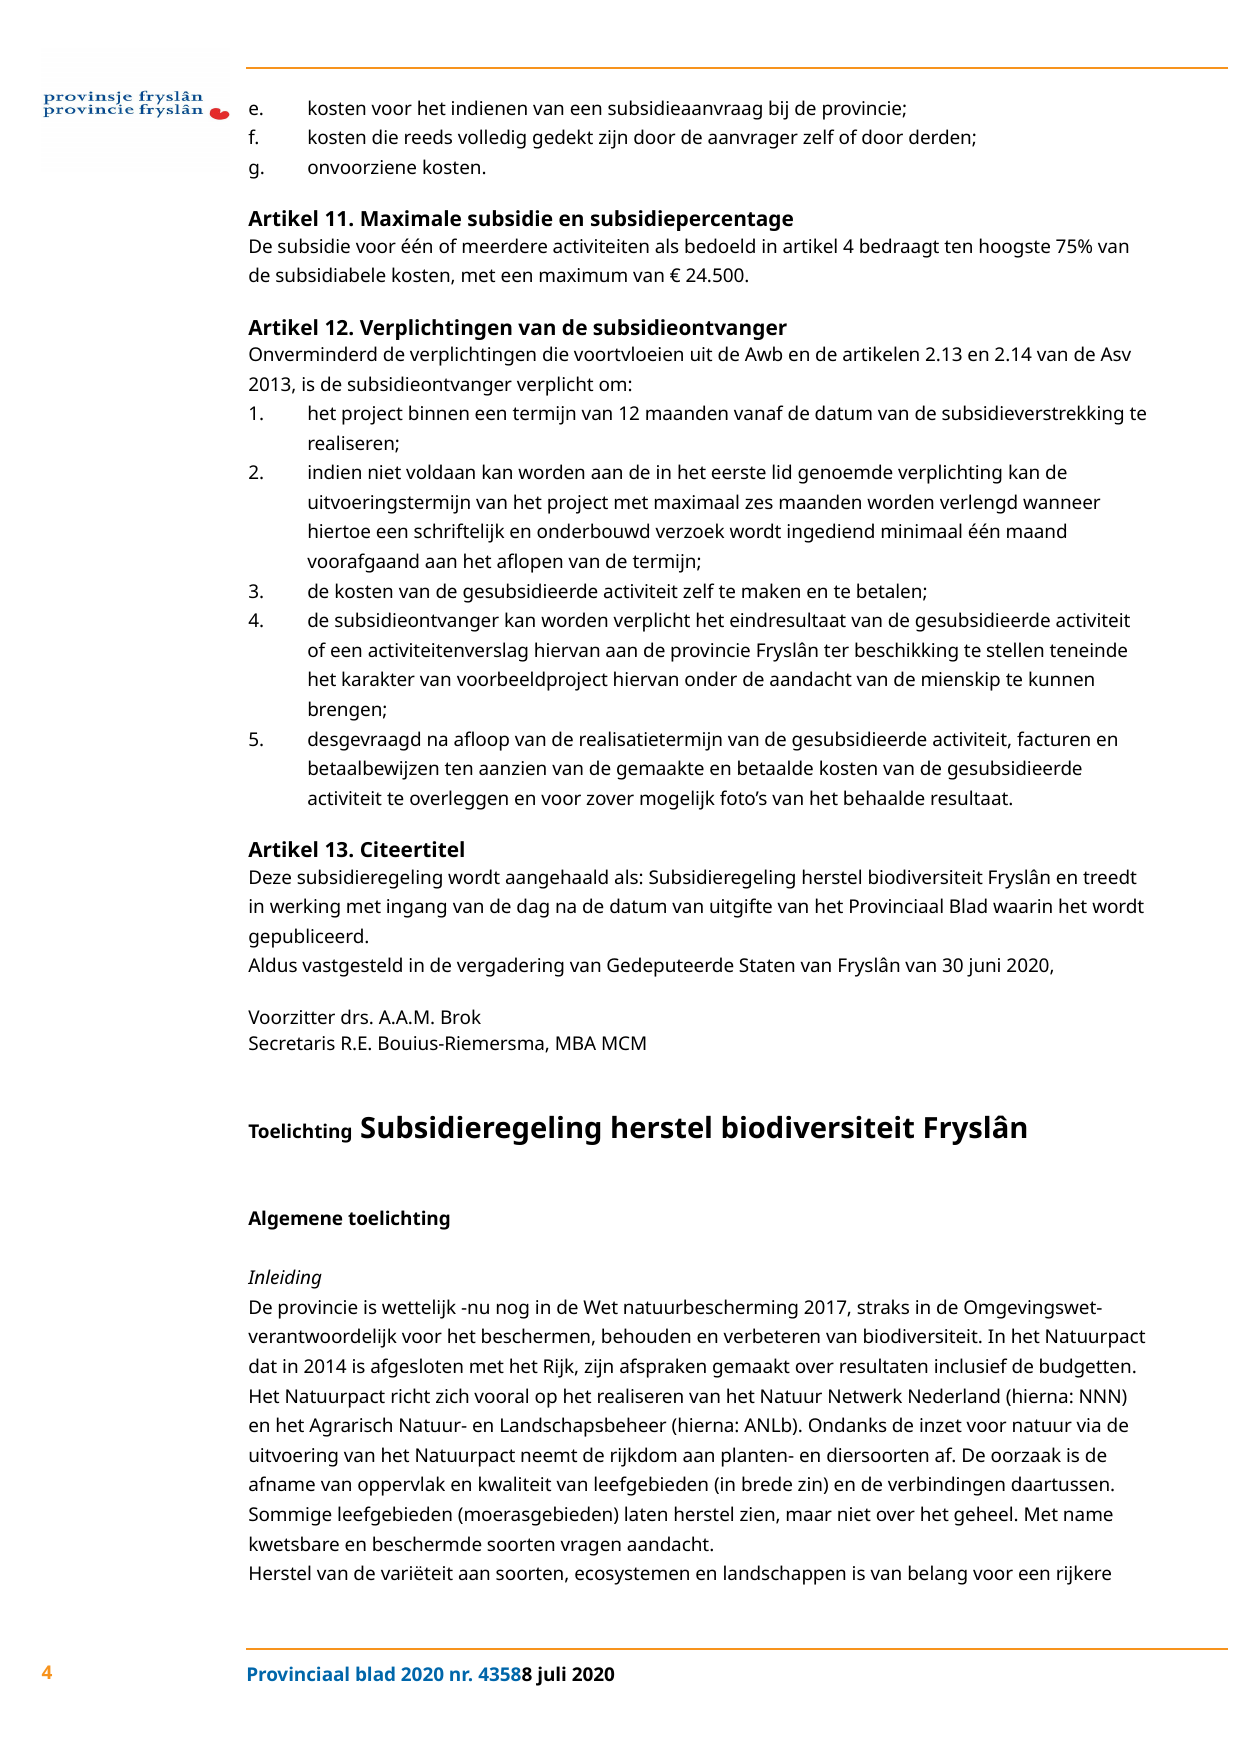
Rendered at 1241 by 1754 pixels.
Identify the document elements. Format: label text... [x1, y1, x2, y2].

text Artikel 11. Maximale subsidie en subsidiepercentage [248, 204, 1152, 233]
text Toelichting Subsidieregeling herstel biodiversiteit Fryslân [248, 1107, 1152, 1147]
list onvoorziene kosten. [248, 154, 1152, 180]
text Inleiding [248, 1264, 1152, 1290]
text Algemene toelichting [248, 1205, 1152, 1231]
text De subsidie voor één of meerdere activiteiten als bedoeld in artikel 4 bedraagt ten hoogste 75% van de subsidiabele kosten, met een maximum van € 24.500. [248, 233, 1152, 288]
list het project binnen een termijn van 12 maanden vanaf de datum van de subsidieverstrekking te realiseren; [248, 400, 1152, 456]
list desgevraagd na afloop van de realisatietermijn van de gesubsidieerde activiteit, facturen en betaalbewijzen ten aanzien van de gemaakte en betaalde kosten van de gesubsidieerde activiteit te overleggen en voor zover mogelijk foto’s van het behaalde resultaat. [248, 726, 1152, 811]
list de kosten van de gesubsidieerde activiteit zelf te maken en te betalen; [248, 578, 1152, 604]
text Aldus vastgesteld in de vergadering van Gedeputeerde Staten van Fryslân van 30 juni 2020, [248, 953, 1152, 978]
text Artikel 13. Citeertitel [248, 835, 1152, 864]
picture [41, 47, 231, 172]
list de subsidieontvanger kan worden verplicht het eindresultaat van de gesubsidieerde activiteit of een activiteitenverslag hiervan aan de provincie Fryslân ter beschikking te stellen teneinde het karakter van voorbeeldproject hiervan onder de aandacht van de mienskip te kunnen brengen; [248, 607, 1152, 722]
text Artikel 12. Verplichtingen van de subsidieontvanger [248, 313, 1152, 341]
text Herstel van de variëteit aan soorten, ecosystemen en landschappen is van belang voor een rijkere [248, 1560, 1152, 1586]
list indien niet voldaan kan worden aan de in het eerste lid genoemde verplichting kan de uitvoeringstermijn van het project met maximaal zes maanden worden verlengd wanneer hiertoe een schriftelijk en onderbouwd verzoek wordt ingediend minimaal één maand voorafgaand aan het aflopen van de termijn; [248, 459, 1152, 574]
list kosten die reeds volledig gedekt zijn door de aanvrager zelf of door derden; [248, 124, 1152, 150]
text De provincie is wettelijk -nu nog in de Wet natuurbescherming 2017, straks in de Omgevingswet-verantwoordelijk voor het beschermen, behouden en verbeteren van biodiversiteit. In het Natuurpact dat in 2014 is afgesloten met het Rijk, zijn afspraken gemaakt over resultaten inclusief de budgetten. Het Natuurpact richt zich vooral op het realiseren van het Natuur Netwerk Nederland (hierna: NNN) en het Agrarisch Natuur- en Landschapsbeheer (hierna: ANLb). Ondanks de inzet voor natuur via de uitvoering van het Natuurpact neemt de rijkdom aan planten- en diersoorten af. De oorzaak is de afname van oppervlak en kwaliteit van leefgebieden (in brede zin) en de verbindingen daartussen. Sommige leefgebieden (moerasgebieden) laten herstel zien, maar niet over het geheel. Met name kwetsbare en beschermde soorten vragen aandacht. [248, 1294, 1152, 1557]
text Secretaris R.E. Bouius-Riemersma, MBA MCM [248, 1030, 1152, 1056]
text Voorzitter drs. A.A.M. Brok [248, 1004, 1152, 1030]
list kosten voor het indienen van een subsidieaanvraag bij de provincie; [248, 95, 1152, 121]
text Deze subsidieregeling wordt aangehaald als: Subsidieregeling herstel biodiversiteit Fryslân en treedt in werking met ingang van de dag na de datum van uitgifte van het Provinciaal Blad waarin het wordt gepubliceerd. [248, 864, 1152, 949]
text Onverminderd de verplichtingen die voortvloeien uit de Awb en de artikelen 2.13 en 2.14 van de Asv 2013, is de subsidieontvanger verplicht om: [248, 341, 1152, 397]
